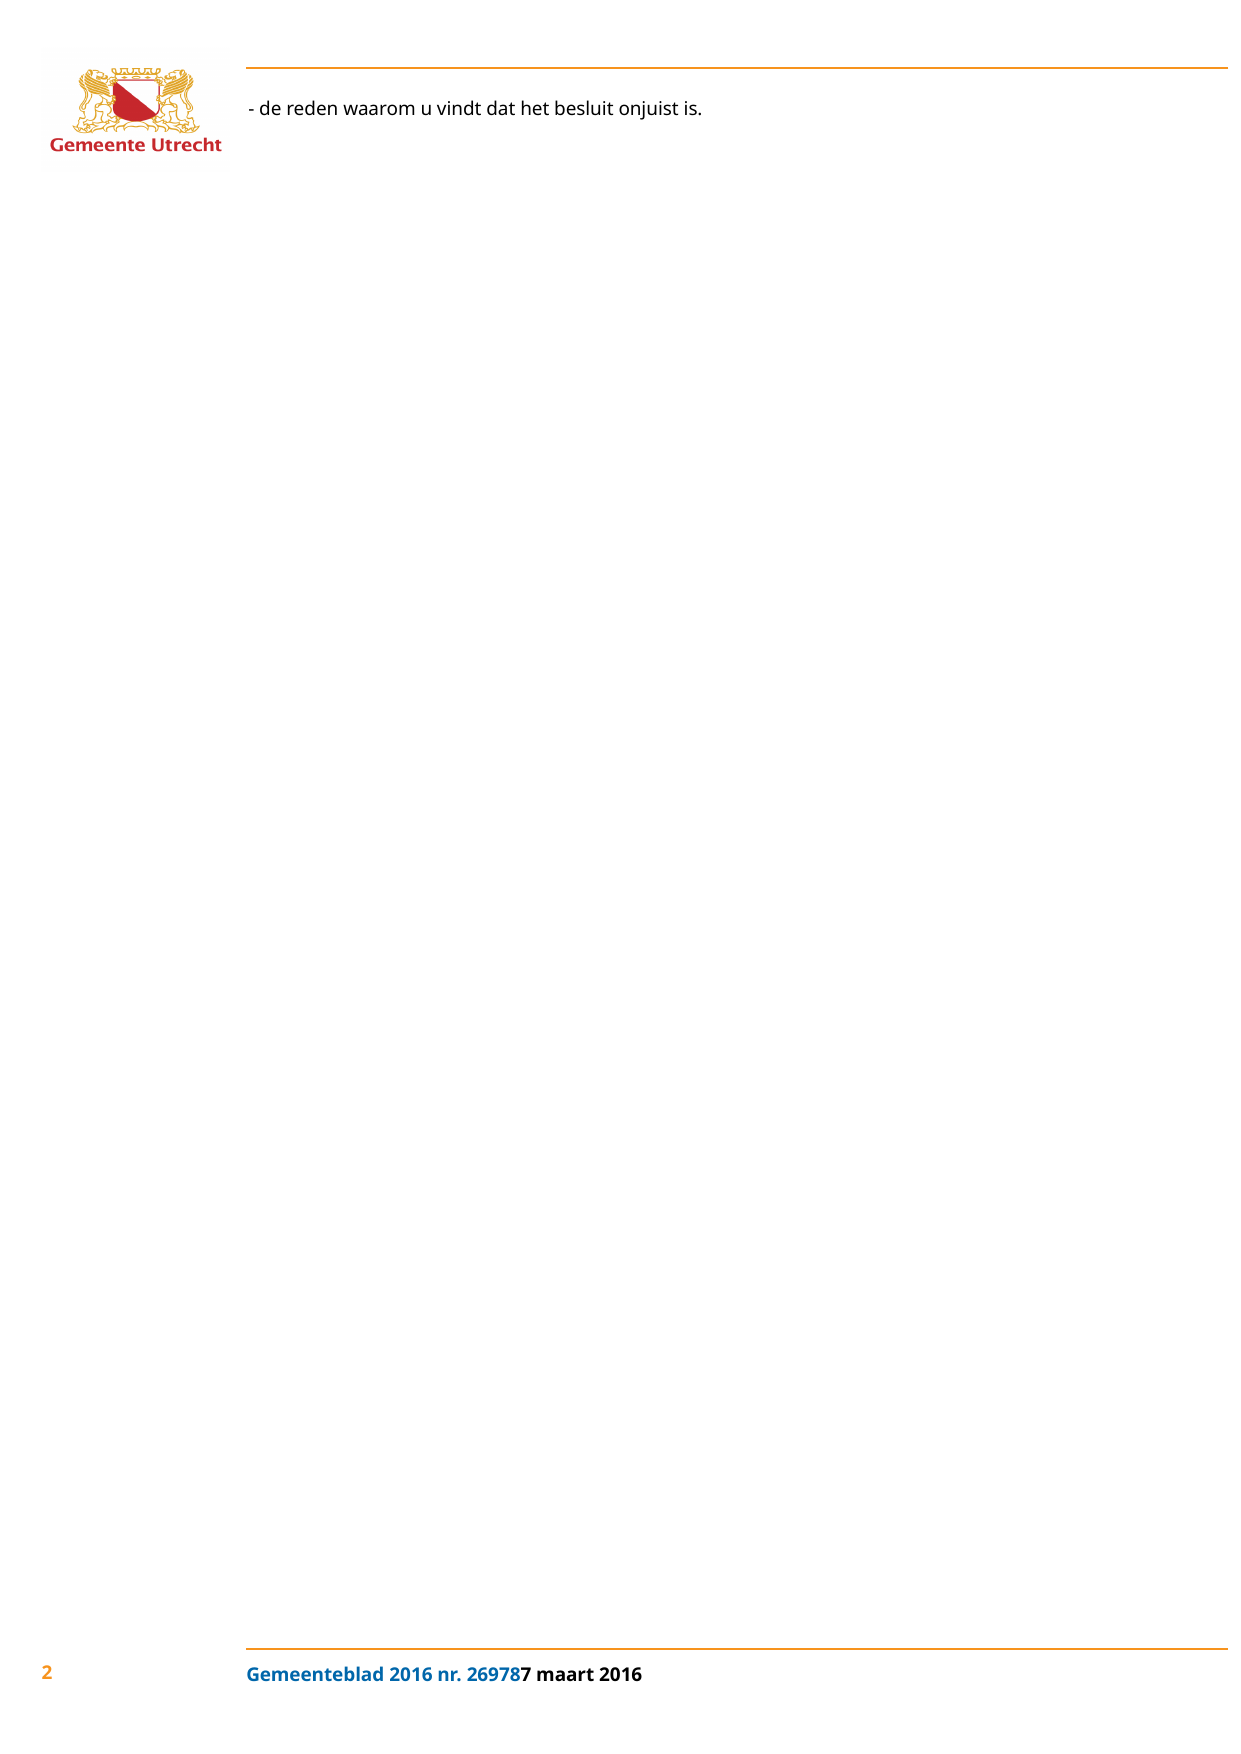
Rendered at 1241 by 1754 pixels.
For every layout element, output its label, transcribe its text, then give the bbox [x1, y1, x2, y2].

picture [41, 47, 231, 172]
text - de reden waarom u vindt dat het besluit onjuist is. [248, 95, 1152, 121]
